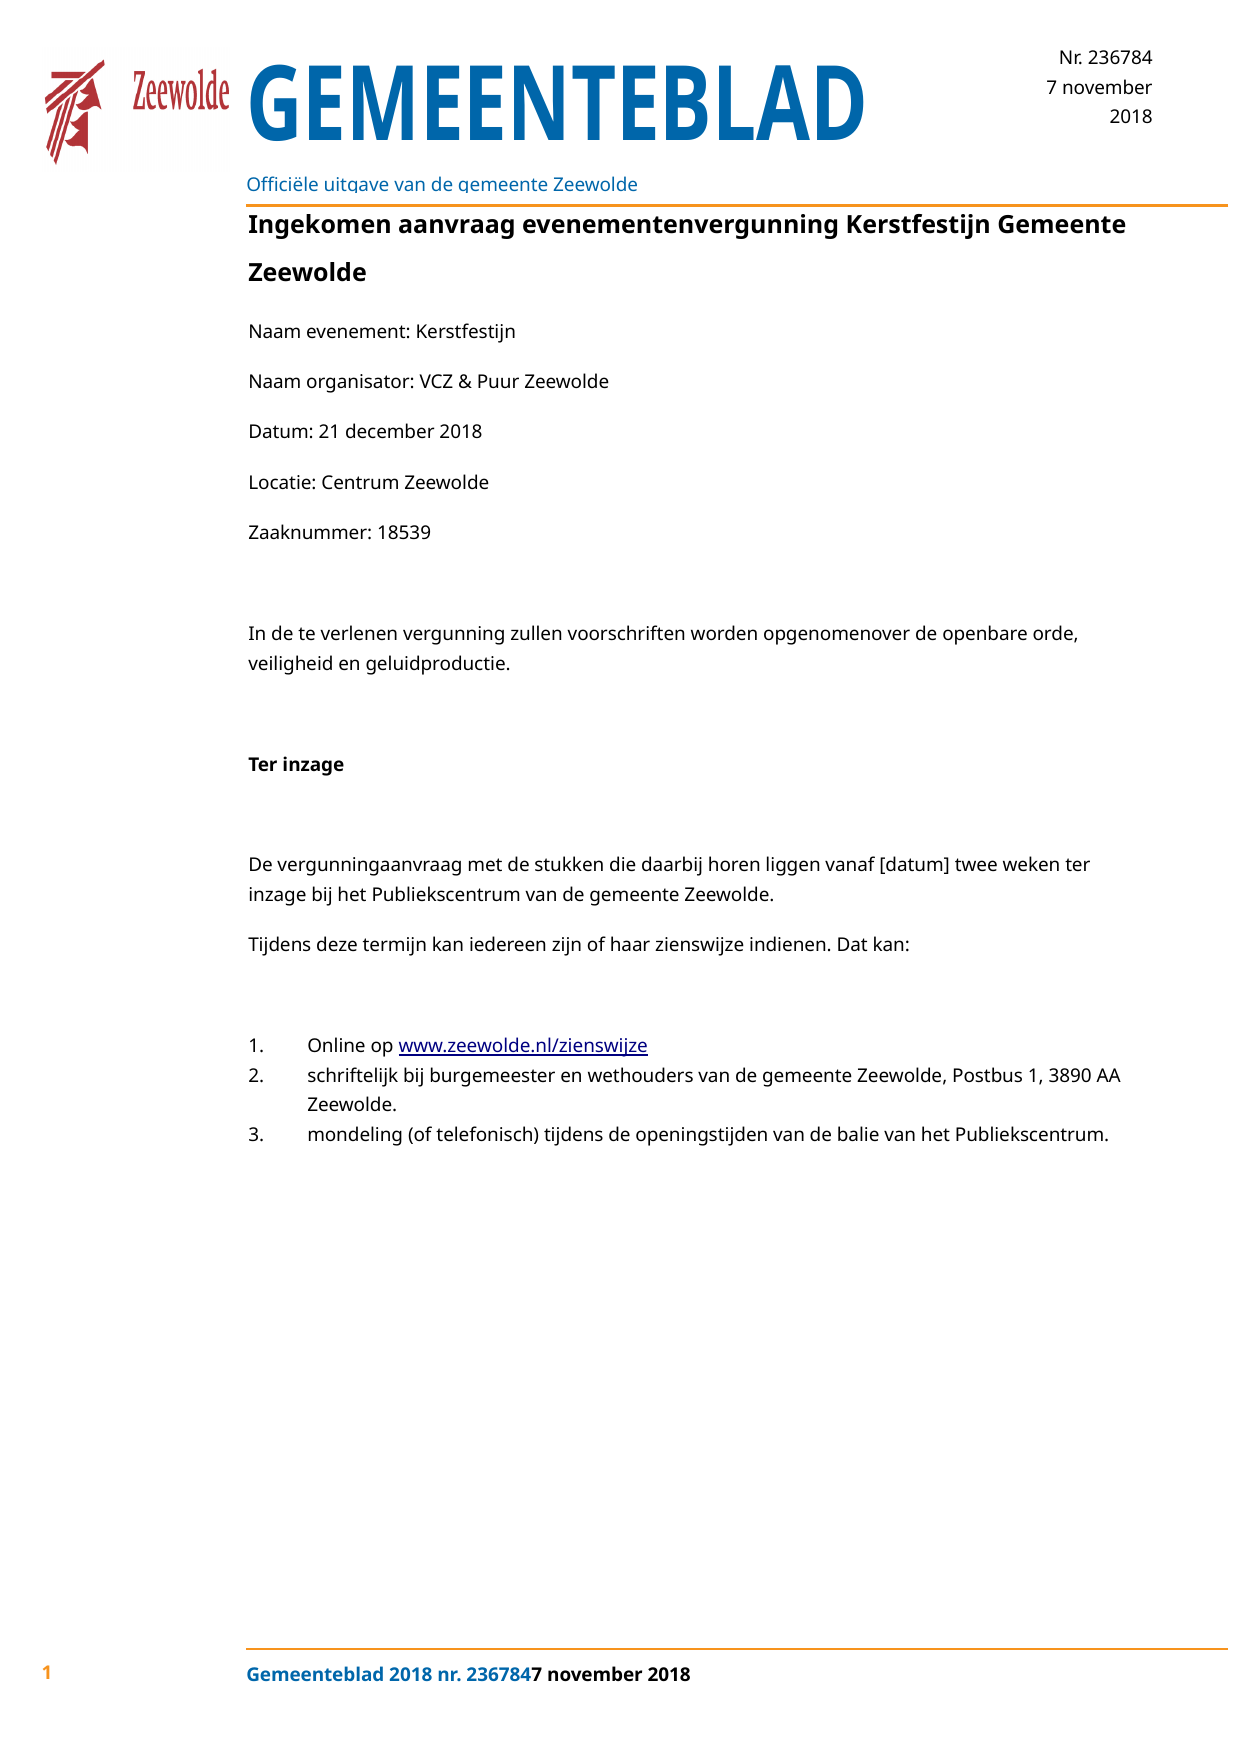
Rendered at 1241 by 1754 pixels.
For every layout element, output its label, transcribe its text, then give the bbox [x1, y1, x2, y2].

text De vergunningaanvraag met de stukken die daarbij horen liggen vanaf [datum] twee weken ter inzage bij het Publiekscentrum van de gemeente Zeewolde. [248, 852, 1152, 907]
text In de te verlenen vergunning zullen voorschriften worden opgenomenover de openbare orde, veiligheid en geluidproductie. [248, 620, 1152, 676]
list mondeling (of telefonisch) tijdens de openingstijden van de balie van het Publiekscentrum. [248, 1121, 1152, 1147]
text Naam evenement: Kerstfestijn [248, 318, 1152, 344]
text Ingekomen aanvraag evenementenvergunning Kerstfestijn Gemeente Zeewolde [248, 207, 1152, 288]
picture [41, 47, 231, 172]
text Ter inzage [248, 751, 1152, 777]
list Online op www.zeewolde.nl/zienswijze [248, 1032, 1152, 1058]
text Naam organisator: VCZ & Puur Zeewolde [248, 368, 1152, 394]
text Tijdens deze termijn kan iedereen zijn of haar zienswijze indienen. Dat kan: [248, 932, 1152, 957]
text Locatie: Centrum Zeewolde [248, 469, 1152, 495]
text Datum: 21 december 2018 [248, 419, 1152, 444]
list schriftelijk bij burgemeester en wethouders van de gemeente Zeewolde, Postbus 1, 3890 AA Zeewolde. [248, 1062, 1152, 1117]
text Zaaknummer: 18539 [248, 519, 1152, 545]
